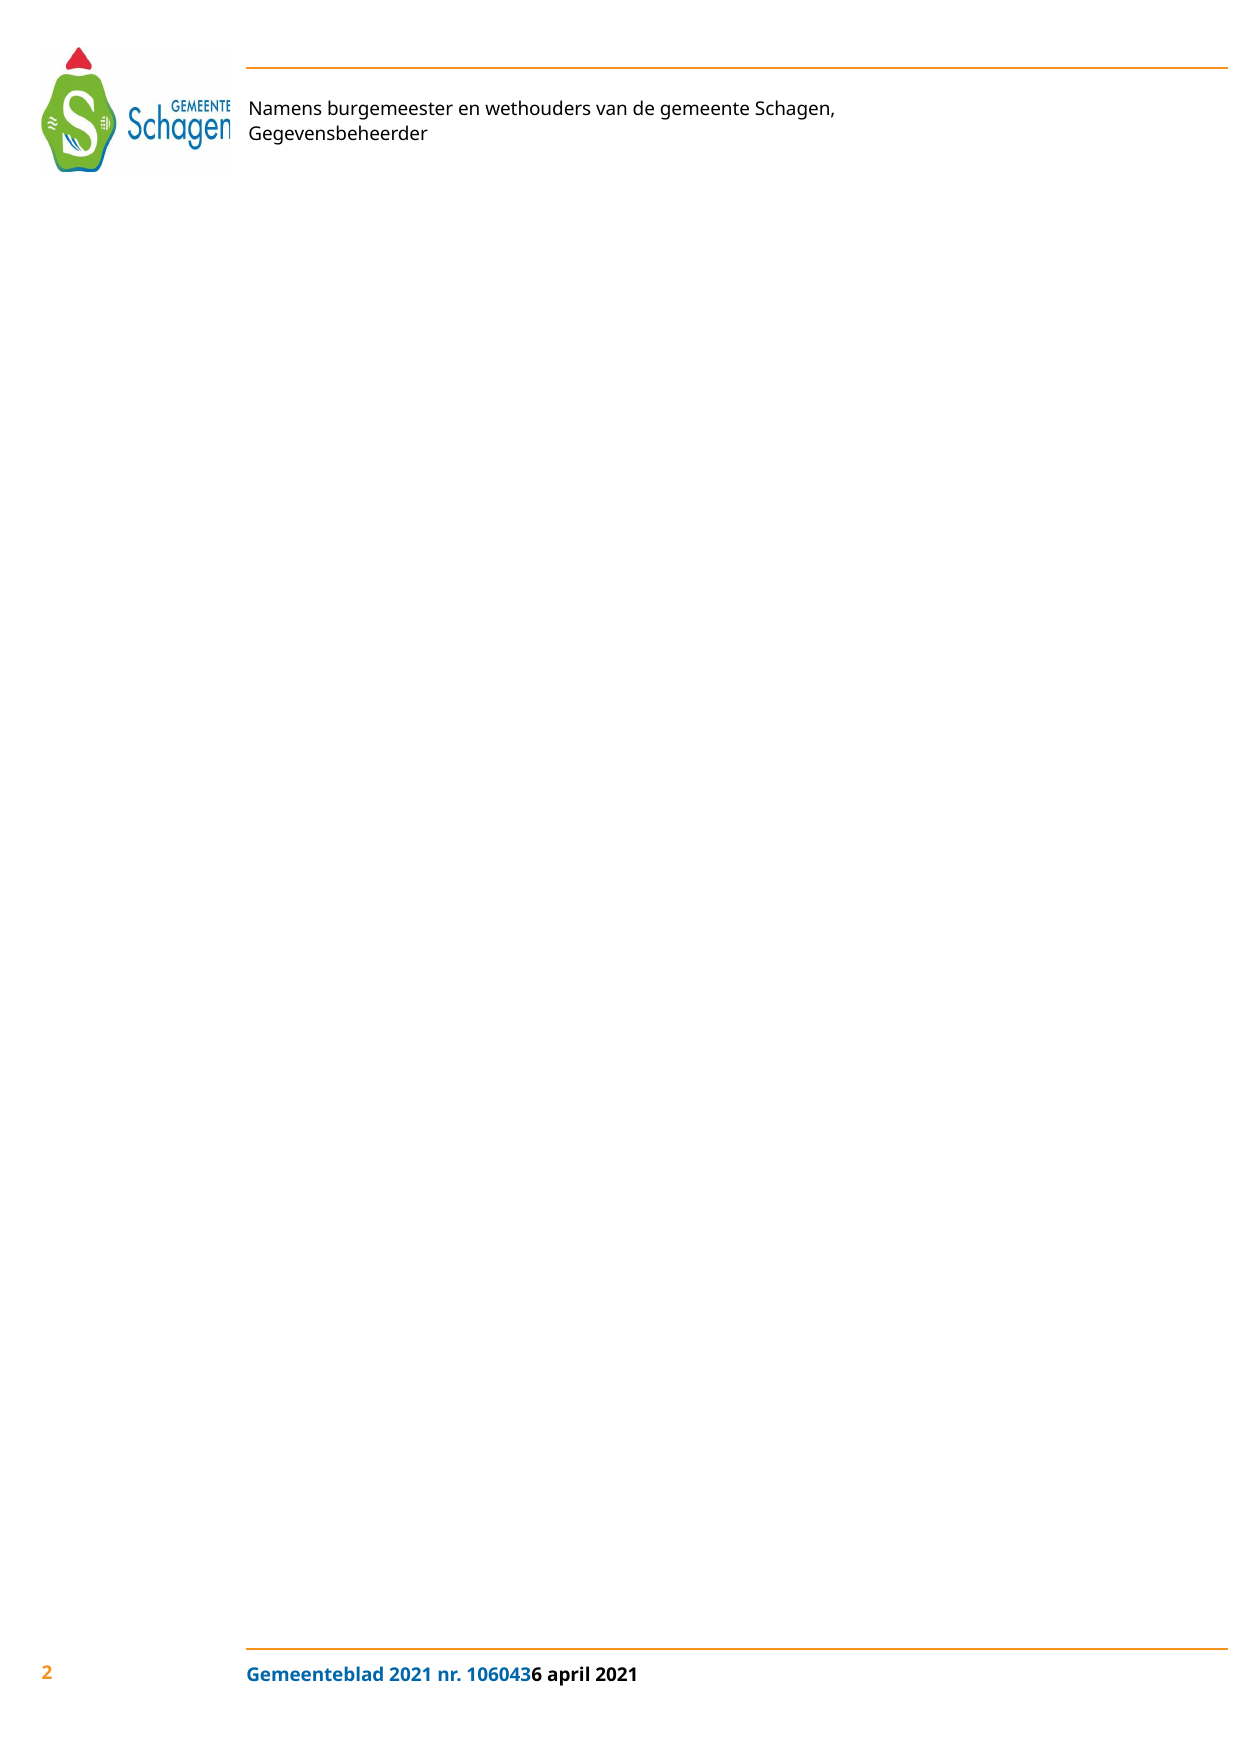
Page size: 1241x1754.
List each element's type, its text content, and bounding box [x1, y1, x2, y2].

text Gegevensbeheerder [248, 121, 1152, 146]
text Namens burgemeester en wethouders van de gemeente Schagen, [248, 95, 1152, 121]
picture [41, 47, 231, 172]
